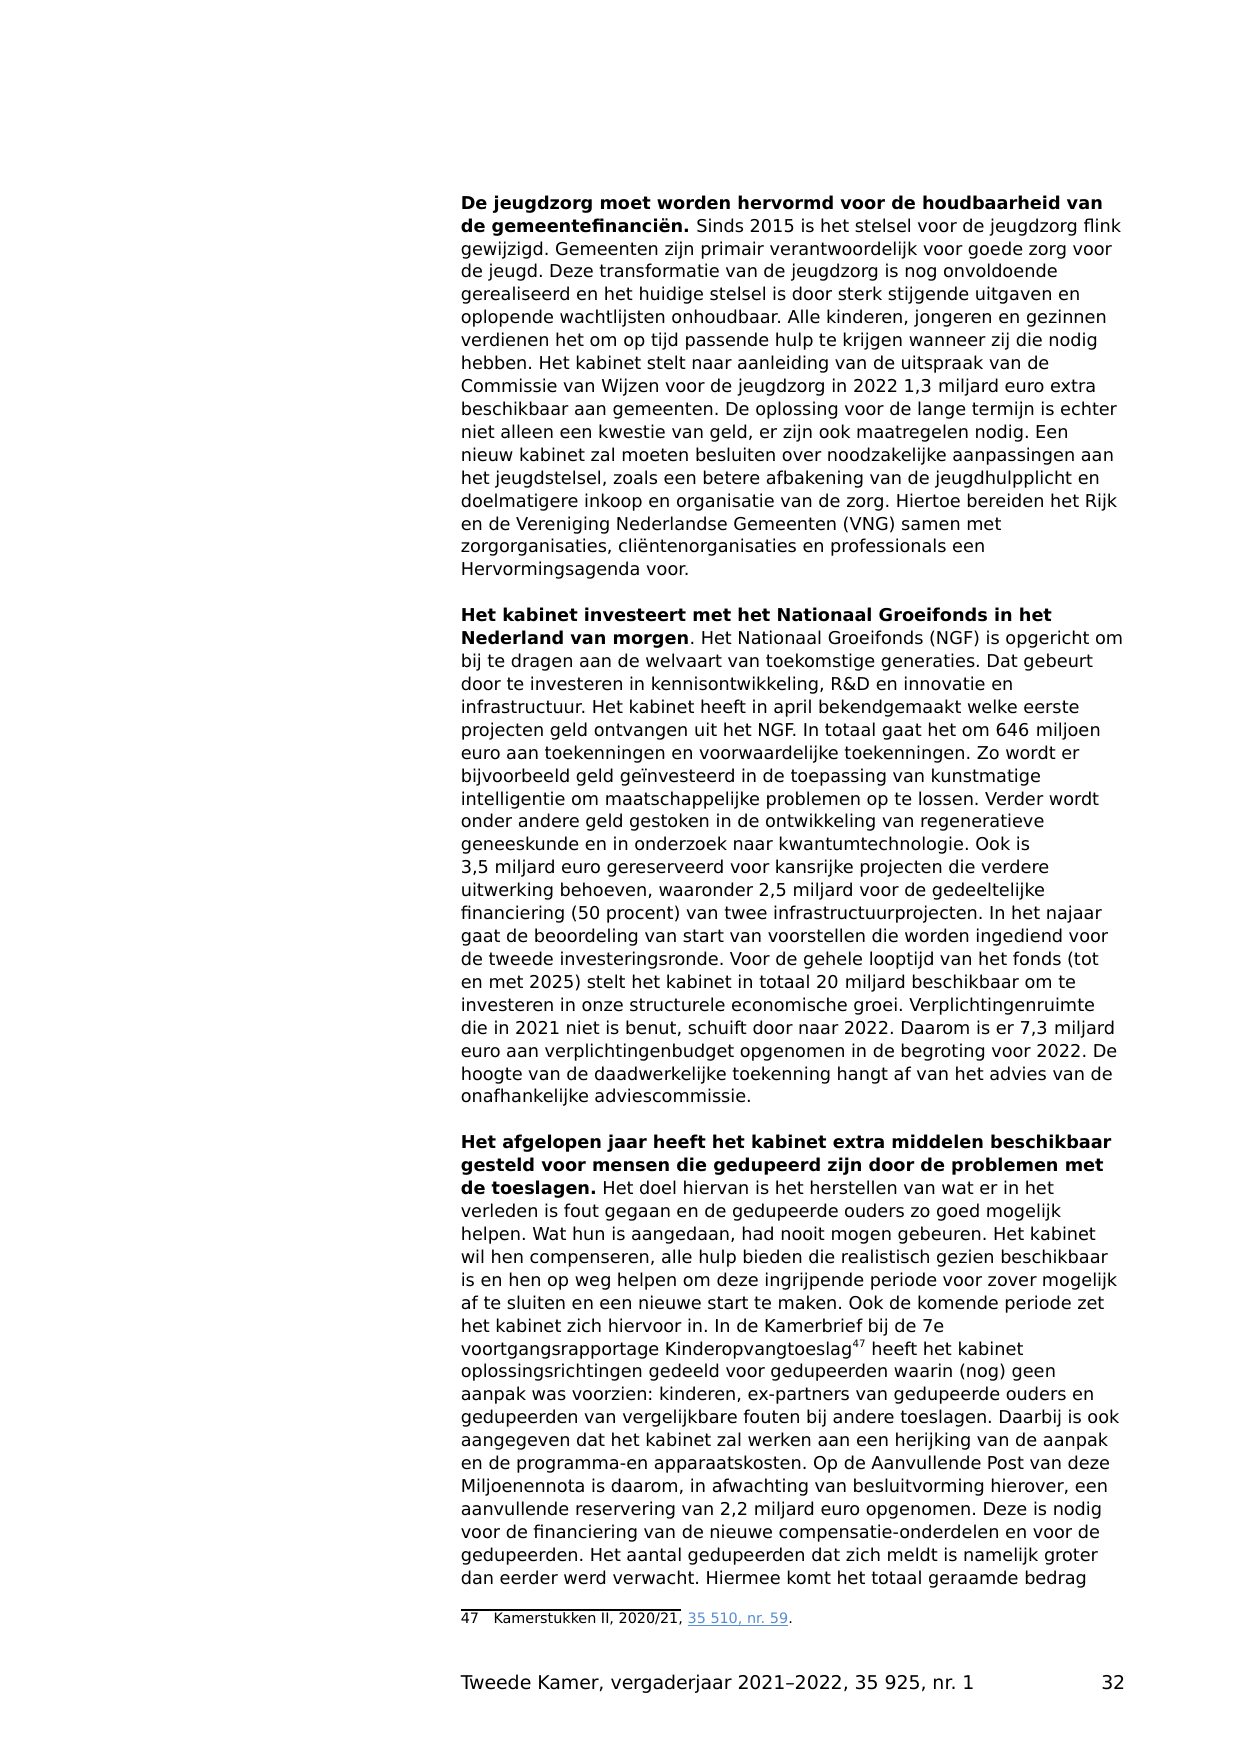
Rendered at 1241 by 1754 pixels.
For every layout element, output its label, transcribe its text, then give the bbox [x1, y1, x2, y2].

text De jeugdzorg moet worden hervormd voor de houdbaarheid van de gemeentefinanciën. Sinds 2015 is het stelsel voor de jeugdzorg flink gewijzigd. Gemeenten zijn primair verantwoordelijk voor goede zorg voor de jeugd. Deze transformatie van de jeugdzorg is nog onvoldoende gerealiseerd en het huidige stelsel is door sterk stijgende uitgaven en oplopende wachtlijsten onhoudbaar. Alle kinderen, jongeren en gezinnen verdienen het om op tijd passende hulp te krijgen wanneer zij die nodig hebben. Het kabinet stelt naar aanleiding van de uitspraak van de Commissie van Wijzen voor de jeugdzorg in 2022 1,3 miljard euro extra beschikbaar aan gemeenten. De oplossing voor de lange termijn is echter niet alleen een kwestie van geld, er zijn ook maatregelen nodig. Een nieuw kabinet zal moeten besluiten over noodzakelijke aanpassingen aan het jeugdstelsel, zoals een betere afbakening van de jeugdhulpplicht en doelmatigere inkoop en organisatie van de zorg. Hiertoe bereiden het Rijk en de Vereniging Nederlandse Gemeenten (VNG) samen met zorgorganisaties, cliëntenorganisaties en professionals een Hervormingsagenda voor. [461, 191, 1125, 580]
text Het kabinet investeert met het Nationaal Groeifonds in het Nederland van morgen. Het Nationaal Groeifonds (NGF) is opgericht om bij te dragen aan de welvaart van toekomstige generaties. Dat gebeurt door te investeren in kennisontwikkeling, R&D en innovatie en infrastructuur. Het kabinet heeft in april bekendgemaakt welke eerste projecten geld ontvangen uit het NGF. In totaal gaat het om 646 miljoen euro aan toekenningen en voorwaardelijke toekenningen. Zo wordt er bijvoorbeeld geld geïnvesteerd in de toepassing van kunstmatige intelligentie om maatschappelijke problemen op te lossen. Verder wordt onder andere geld gestoken in de ontwikkeling van regeneratieve geneeskunde en in onderzoek naar kwantumtechnologie. Ook is 3,5 miljard euro gereserveerd voor kansrijke projecten die verdere uitwerking behoeven, waaronder 2,5 miljard voor de gedeeltelijke financiering (50 procent) van twee infrastructuurprojecten. In het najaar gaat de beoordeling van start van voorstellen die worden ingediend voor de tweede investeringsronde. Voor de gehele looptijd van het fonds (tot en met 2025) stelt het kabinet in totaal 20 miljard beschikbaar om te investeren in onze structurele economische groei. Verplichtingenruimte die in 2021 niet is benut, schuift door naar 2022. Daarom is er 7,3 miljard euro aan verplichtingenbudget opgenomen in de begroting voor 2022. De hoogte van de daadwerkelijke toekenning hangt af van het advies van de onafhankelijke adviescommissie. [461, 603, 1125, 1107]
text Het afgelopen jaar heeft het kabinet extra middelen beschikbaar gesteld voor mensen die gedupeerd zijn door de problemen met de toeslagen. Het doel hiervan is het herstellen van wat er in het verleden is fout gegaan en de gedupeerde ouders zo goed mogelijk helpen. Wat hun is aangedaan, had nooit mogen gebeuren. Het kabinet wil hen compenseren, alle hulp bieden die realistisch gezien beschikbaar is en hen op weg helpen om deze ingrijpende periode voor zover mogelijk af te sluiten en een nieuwe start te maken. Ook de komende periode zet het kabinet zich hiervoor in. In de Kamerbrief bij de 7e voortgangsrapportage Kinderopvangtoeslag heeft het kabinet oplossingsrichtingen gedeeld voor gedupeerden waarin (nog) geen aanpak was voorzien: kinderen, ex-partners van gedupeerde ouders en gedupeerden van vergelijkbare fouten bij andere toeslagen. Daarbij is ook aangegeven dat het kabinet zal werken aan een herijking van de aanpak en de programma-en apparaatskosten. Op de Aanvullende Post van deze Miljoenennota is daarom, in afwachting van besluitvorming hierover, een aanvullende reservering van 2,2 miljard euro opgenomen. Deze is nodig voor de financiering van de nieuwe compensatie-onderdelen en voor de gedupeerden. Het aantal gedupeerden dat zich meldt is namelijk groter dan eerder werd verwacht. Hiermee komt het totaal geraamde bedrag [461, 1130, 1125, 1589]
text __Kamerstukken II, 2020/21, 35 510, nr. 59. [461, 1610, 1125, 1627]
